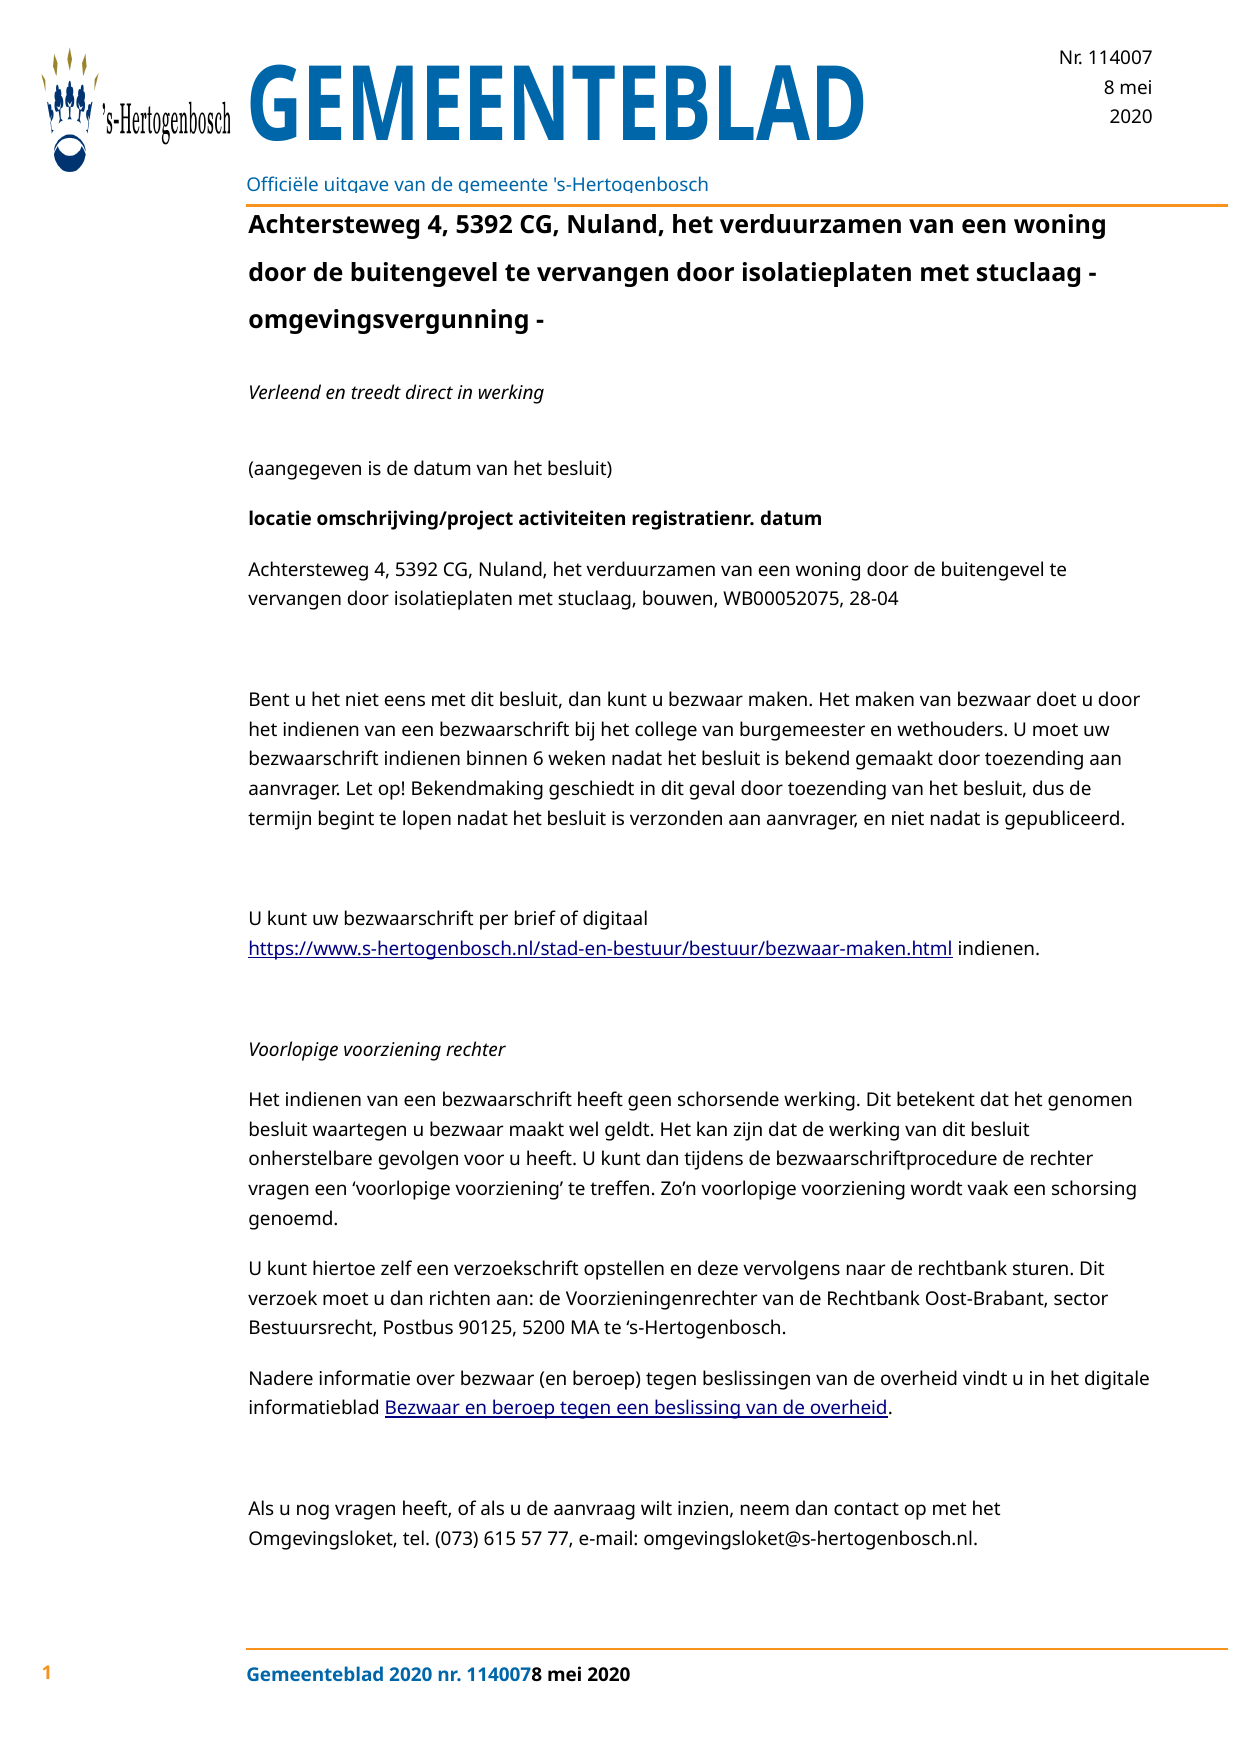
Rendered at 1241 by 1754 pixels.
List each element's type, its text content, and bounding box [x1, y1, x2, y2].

text Als u nog vragen heeft, of als u de aanvraag wilt inzien, neem dan contact op met het Omgevingsloket, tel. (073) 615 57 77, e-mail: omgevingsloket@s-hertogenbosch.nl. [248, 1495, 1152, 1551]
text U kunt uw bezwaarschrift per brief of digitaal https://www.s-hertogenbosch.nl/stad-en-bestuur/bestuur/bezwaar-maken.html indienen. [248, 906, 1152, 961]
text Het indienen van een bezwaarschrift heeft geen schorsende werking. Dit betekent dat het genomen besluit waartegen u bezwaar maakt wel geldt. Het kan zijn dat de werking van dit besluit onherstelbare gevolgen voor u heeft. U kunt dan tijdens de bezwaarschriftprocedure de rechter vragen een ‘voorlopige voorziening’ te treffen. Zo’n voorlopige voorziening wordt vaak een schorsing genoemd. [248, 1086, 1152, 1231]
text Achtersteweg 4, 5392 CG, Nuland, het verduurzamen van een woning door de buitengevel te vervangen door isolatieplaten met stuclaag - omgevingsvergunning - [248, 207, 1152, 336]
text Verleend en treedt direct in werking [248, 379, 1152, 405]
text U kunt hiertoe zelf een verzoekschrift opstellen en deze vervolgens naar de rechtbank sturen. Dit verzoek moet u dan richten aan: de Voorzieningenrechter van de Rechtbank Oost-Brabant, sector Bestuursrecht, Postbus 90125, 5200 MA te ‘s-Hertogenbosch. [248, 1255, 1152, 1340]
text Achtersteweg 4, 5392 CG, Nuland, het verduurzamen van een woning door de buitengevel te vervangen door isolatieplaten met stuclaag, bouwen, WB00052075, 28-04 [248, 556, 1152, 611]
text locatie omschrijving/project activiteiten registratienr. datum [248, 506, 1152, 531]
text Bent u het niet eens met dit besluit, dan kunt u bezwaar maken. Het maken van bezwaar doet u door het indienen van een bezwaarschrift bij het college van burgemeester en wethouders. U moet uw bezwaarschrift indienen binnen 6 weken nadat het besluit is bekend gemaakt door toezending aan aanvrager. Let op! Bekendmaking geschiedt in dit geval door toezending van het besluit, dus de termijn begint te lopen nadat het besluit is verzonden aan aanvrager, en niet nadat is gepubliceerd. [248, 686, 1152, 831]
text Voorlopige voorziening rechter [248, 1036, 1152, 1062]
picture [41, 47, 231, 172]
text Nadere informatie over bezwaar (en beroep) tegen beslissingen van de overheid vindt u in het digitale informatieblad Bezwaar en beroep tegen een beslissing van de overheid. [248, 1365, 1152, 1420]
text (aangegeven is de datum van het besluit) [248, 455, 1152, 481]
